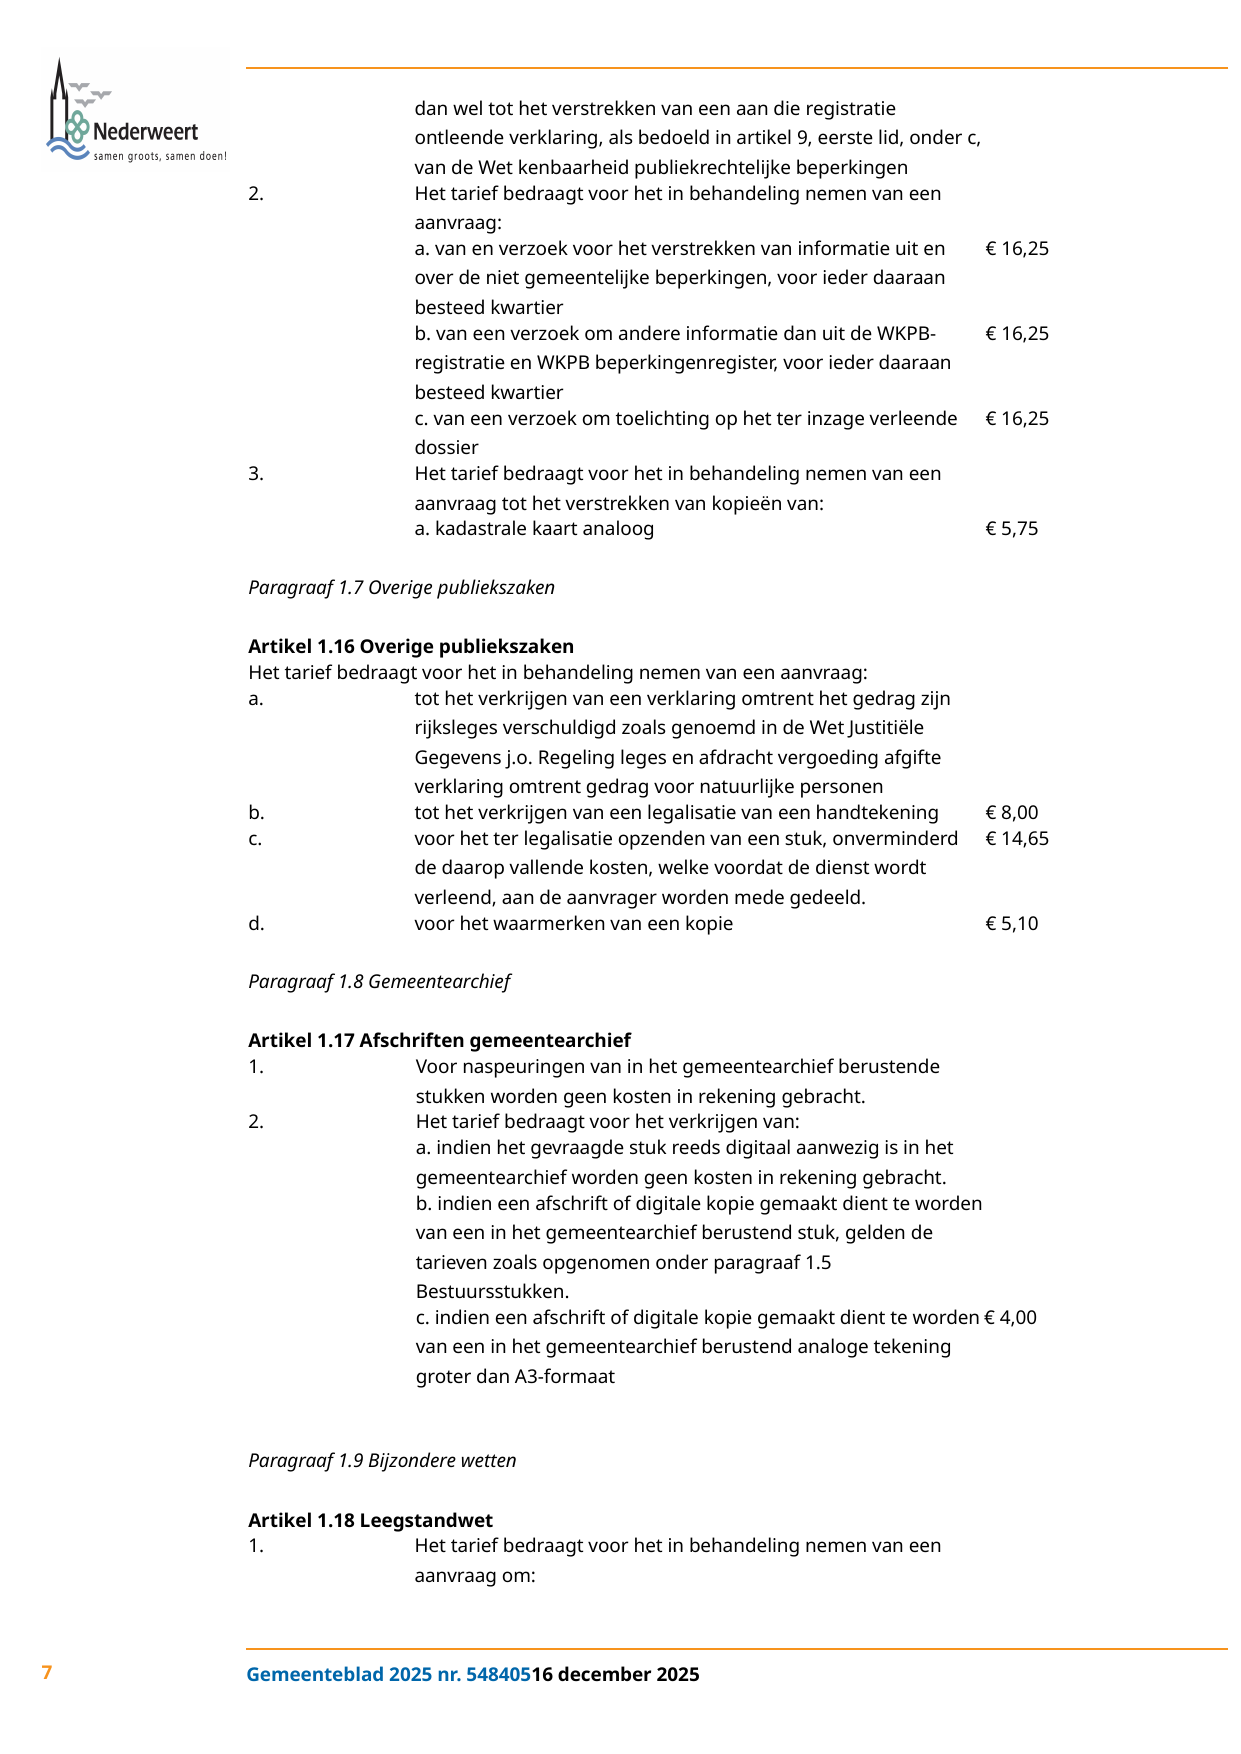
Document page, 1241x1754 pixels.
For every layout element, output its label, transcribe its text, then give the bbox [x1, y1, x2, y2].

table_cell [248, 1134, 416, 1190]
table_cell [985, 460, 1152, 515]
table_cell [248, 320, 414, 405]
table_cell b. van een verzoek om andere informatie dan uit de WKPB-registratie en WKPB beperkingenregister, voor ieder daaraan besteed kwartier [414, 320, 985, 405]
table_header Artikel 1.17 Afschriften gemeentearchief [248, 1028, 984, 1053]
table_cell a. van en verzoek voor het verstrekken van informatie uit en over de niet gemeentelijke beperkingen, voor ieder daaraan besteed kwartier [414, 235, 985, 320]
picture [41, 47, 231, 172]
table_cell [248, 1304, 416, 1389]
table_cell € 16,25 [985, 405, 1152, 460]
table_cell 3. [248, 460, 414, 515]
table_cell Het tarief bedraagt voor het in behandeling nemen van een aanvraag tot het verstrekken van kopieën van: [414, 460, 985, 515]
table_cell € 14,65 [985, 825, 1152, 910]
table_cell dan wel tot het verstrekken van een aan die registratie ontleende verklaring, als bedoeld in artikel 9, eerste lid, onder c, van de Wet kenbaarheid publiekrechtelijke beperkingen [414, 95, 985, 180]
table_cell [985, 685, 1152, 799]
table_cell a. [248, 685, 414, 799]
table_cell 2. [248, 180, 414, 235]
table_cell [985, 180, 1152, 235]
table_cell [416, 1389, 984, 1415]
table_cell [248, 95, 414, 180]
table_cell € 8,00 [985, 799, 1152, 825]
table_cell b. [248, 799, 414, 825]
table_header Artikel 1.16 Overige publiekszaken [248, 633, 985, 659]
table_header [984, 1028, 1152, 1053]
table_cell [248, 1190, 416, 1304]
table_cell a. indien het gevraagde stuk reeds digitaal aanwezig is in het gemeentearchief worden geen kosten in rekening gebracht. [416, 1134, 984, 1190]
table_cell € 16,25 [985, 320, 1152, 405]
table_cell c. van een verzoek om toelichting op het ter inzage verleende dossier [414, 405, 985, 460]
table_cell Het tarief bedraagt voor het verkrijgen van: [416, 1109, 984, 1134]
table_cell d. [248, 910, 414, 936]
table_cell c. indien een afschrift of digitale kopie gemaakt dient te worden van een in het gemeentearchief berustend analoge tekening groter dan A3-formaat [416, 1304, 984, 1389]
table_header [985, 1507, 1152, 1533]
table_cell € 16,25 [985, 235, 1152, 320]
table_cell Het tarief bedraagt voor het in behandeling nemen van een aanvraag: [414, 180, 985, 235]
table_cell [985, 1533, 1152, 1588]
table_cell [984, 1109, 1152, 1134]
table_cell [984, 1053, 1152, 1109]
table_cell [984, 1190, 1152, 1304]
table_cell voor het waarmerken van een kopie [414, 910, 985, 936]
table_cell 2. [248, 1109, 416, 1134]
table_cell [985, 659, 1152, 685]
table_cell tot het verkrijgen van een verklaring omtrent het gedrag zijn rijksleges verschuldigd zoals genoemd in de Wet Justitiële Gegevens j.o. Regeling leges en afdracht vergoeding afgifte verklaring omtrent gedrag voor natuurlijke personen [414, 685, 985, 799]
text Paragraaf 1.9 Bijzondere wetten [248, 1448, 1152, 1473]
table_cell 1. [248, 1053, 416, 1109]
table_cell [985, 95, 1152, 180]
table_cell € 5,10 [985, 910, 1152, 936]
table_cell [984, 1389, 1152, 1415]
table_cell € 4,00 [984, 1304, 1152, 1389]
table_header [985, 633, 1152, 659]
table_cell Voor naspeuringen van in het gemeentearchief berustende stukken worden geen kosten in rekening gebracht. [416, 1053, 984, 1109]
text Paragraaf 1.7 Overige publiekszaken [248, 574, 1152, 600]
table_cell c. [248, 825, 414, 910]
table_cell € 5,75 [985, 515, 1152, 541]
table_cell tot het verkrijgen van een legalisatie van een handtekening [414, 799, 985, 825]
table_cell [248, 405, 414, 460]
table_cell Het tarief bedraagt voor het in behandeling nemen van een aanvraag: [248, 659, 985, 685]
table_cell Het tarief bedraagt voor het in behandeling nemen van een aanvraag om: [414, 1533, 985, 1588]
table_cell [248, 515, 414, 541]
table_cell a. kadastrale kaart analoog [414, 515, 985, 541]
text Paragraaf 1.8 Gemeentearchief [248, 968, 1152, 994]
table_cell 1. [248, 1533, 414, 1588]
table_cell b. indien een afschrift of digitale kopie gemaakt dient te worden van een in het gemeentearchief berustend stuk, gelden de tarieven zoals opgenomen onder paragraaf 1.5 Bestuursstukken. [416, 1190, 984, 1304]
table_header Artikel 1.18 Leegstandwet [248, 1507, 985, 1533]
table_cell [248, 1389, 416, 1415]
table_cell [248, 235, 414, 320]
table_cell [984, 1134, 1152, 1190]
table_cell voor het ter legalisatie opzenden van een stuk, onverminderd de daarop vallende kosten, welke voordat de dienst wordt verleend, aan de aanvrager worden mede gedeeld. [414, 825, 985, 910]
